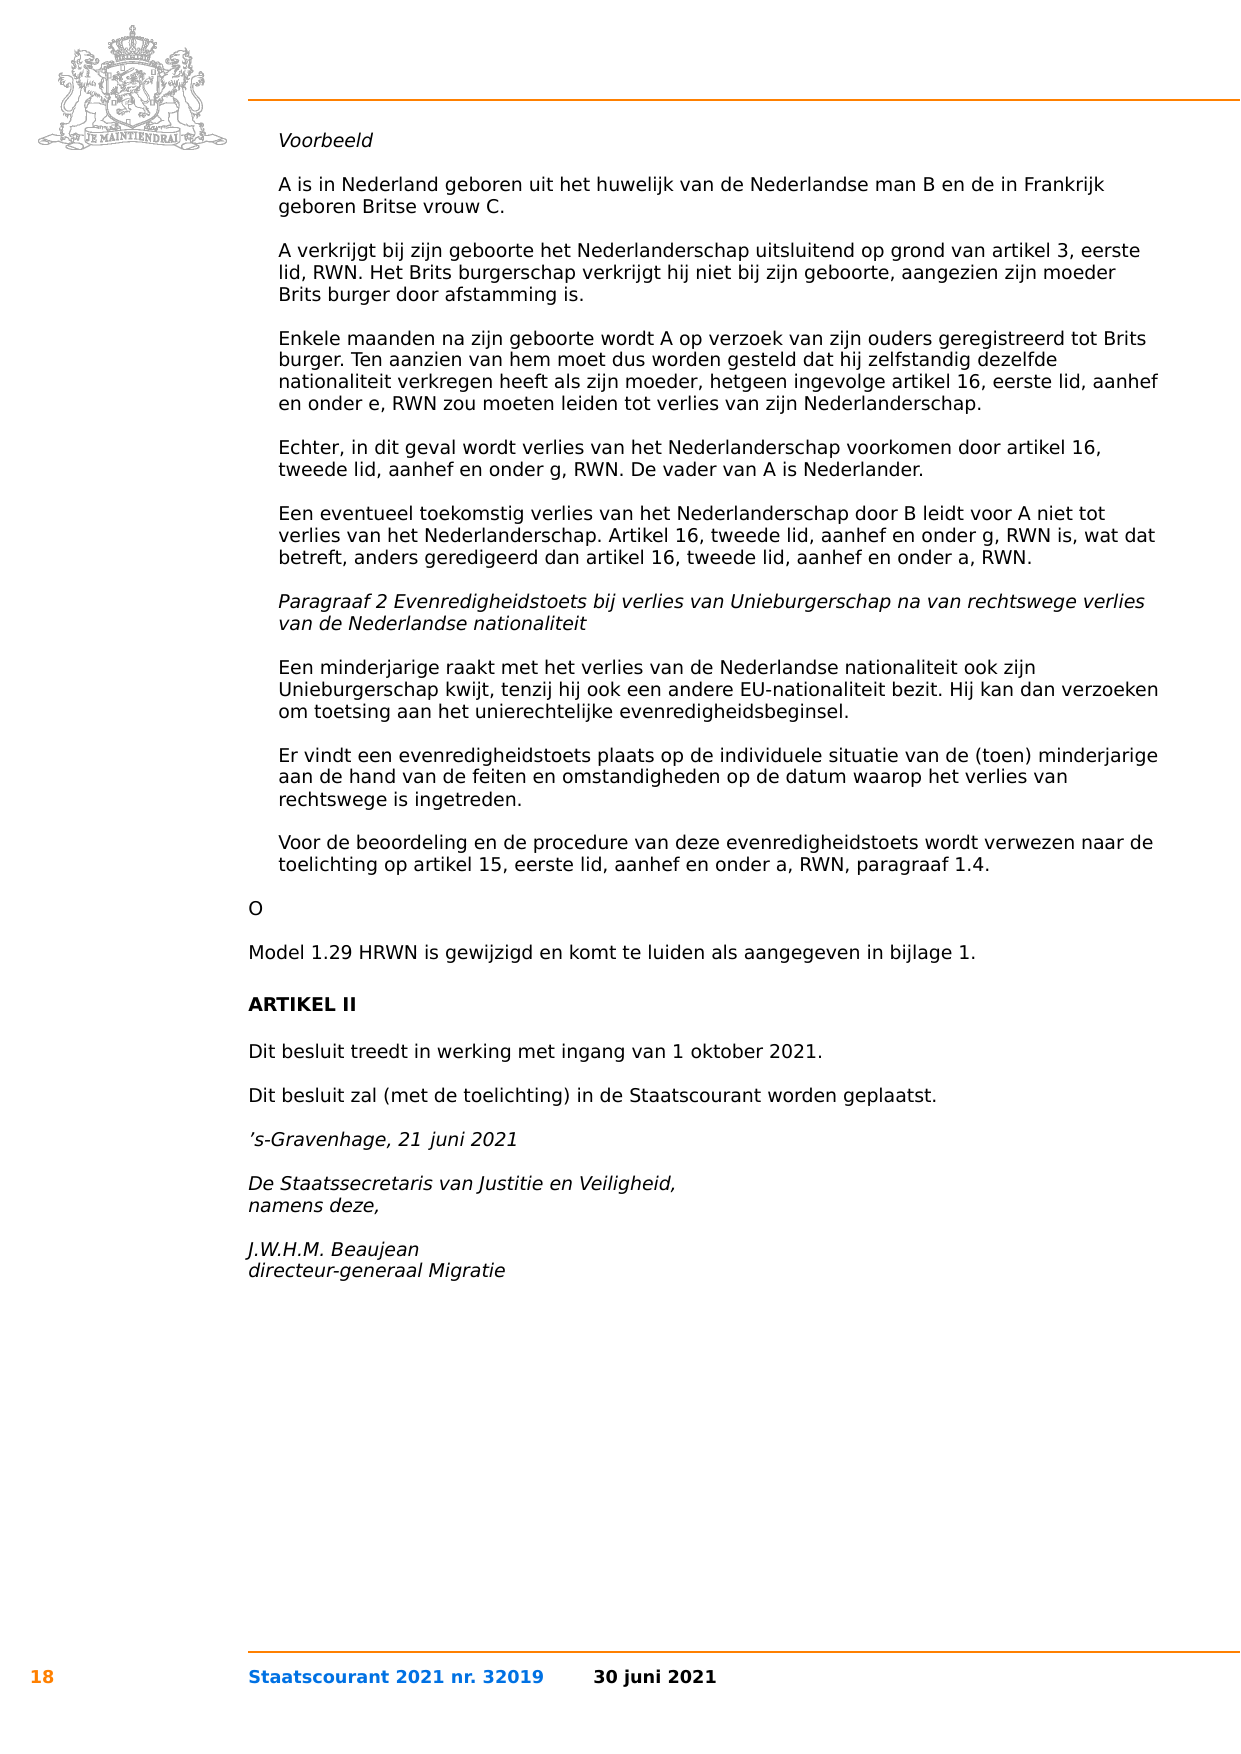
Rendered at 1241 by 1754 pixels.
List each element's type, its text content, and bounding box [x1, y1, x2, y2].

text Een eventueel toekomstig verlies van het Nederlanderschap door B leidt voor A niet tot verlies van het Nederlanderschap. Artikel 16, tweede lid, aanhef en onder g, RWN is, wat dat betreft, anders geredigeerd dan artikel 16, tweede lid, aanhef en onder a, RWN. [278, 503, 1163, 569]
subtitle Paragraaf 2 Evenredigheidstoets bij verlies van Unieburgerschap na van rechtswege verlies van de Nederlandse nationaliteit [278, 591, 1163, 635]
text Model 1.29 HRWN is gewijzigd en komt te luiden als aangegeven in bijlage 1. [248, 942, 1163, 964]
text ’s-Gravenhage, 21 juni 2021 [248, 1129, 1163, 1151]
picture [38, 25, 227, 150]
text Dit besluit treedt in werking met ingang van 1 oktober 2021. [248, 1041, 1163, 1063]
subtitle ARTIKEL II [248, 994, 1163, 1016]
text A verkrijgt bij zijn geboorte het Nederlanderschap uitsluitend op grond van artikel 3, eerste lid, RWN. Het Brits burgerschap verkrijgt hij niet bij zijn geboorte, aangezien zijn moeder Brits burger door afstamming is. [278, 239, 1163, 306]
text Echter, in dit geval wordt verlies van het Nederlanderschap voorkomen door artikel 16, tweede lid, aanhef en onder g, RWN. De vader van A is Nederlander. [278, 437, 1163, 481]
text Voor de beoordeling en de procedure van deze evenredigheidstoets wordt verwezen naar de toelichting op artikel 15, eerste lid, aanhef en onder a, RWN, paragraaf 1.4. [278, 832, 1163, 876]
text Dit besluit zal (met de toelichting) in de Staatscourant worden geplaatst. [248, 1085, 1163, 1107]
subtitle Voorbeeld [278, 130, 1163, 152]
text Er vindt een evenredigheidstoets plaats op de individuele situatie van de (toen) minderjarige aan de hand van de feiten en omstandigheden op de datum waarop het verlies van rechtswege is ingetreden. [278, 744, 1163, 810]
text A is in Nederland geboren uit het huwelijk van de Nederlandse man B en de in Frankrijk geboren Britse vrouw C. [278, 174, 1163, 218]
text Enkele maanden na zijn geboorte wordt A op verzoek van zijn ouders geregistreerd tot Brits burger. Ten aanzien van hem moet dus worden gesteld dat hij zelfstandig dezelfde nationaliteit verkregen heeft als zijn moeder, hetgeen ingevolge artikel 16, eerste lid, aanhef en onder e, RWN zou moeten leiden tot verlies van zijn Nederlanderschap. [278, 327, 1163, 415]
text De Staatssecretaris van Justitie en Veiligheid, namens deze, J.W.H.M. Beaujean directeur-generaal Migratie [248, 1172, 1163, 1282]
text O [248, 898, 1163, 920]
text Een minderjarige raakt met het verlies van de Nederlandse nationaliteit ook zijn Unieburgerschap kwijt, tenzij hij ook een andere EU-nationaliteit bezit. Hij kan dan verzoeken om toetsing aan het unierechtelijke evenredigheidsbeginsel. [278, 657, 1163, 723]
